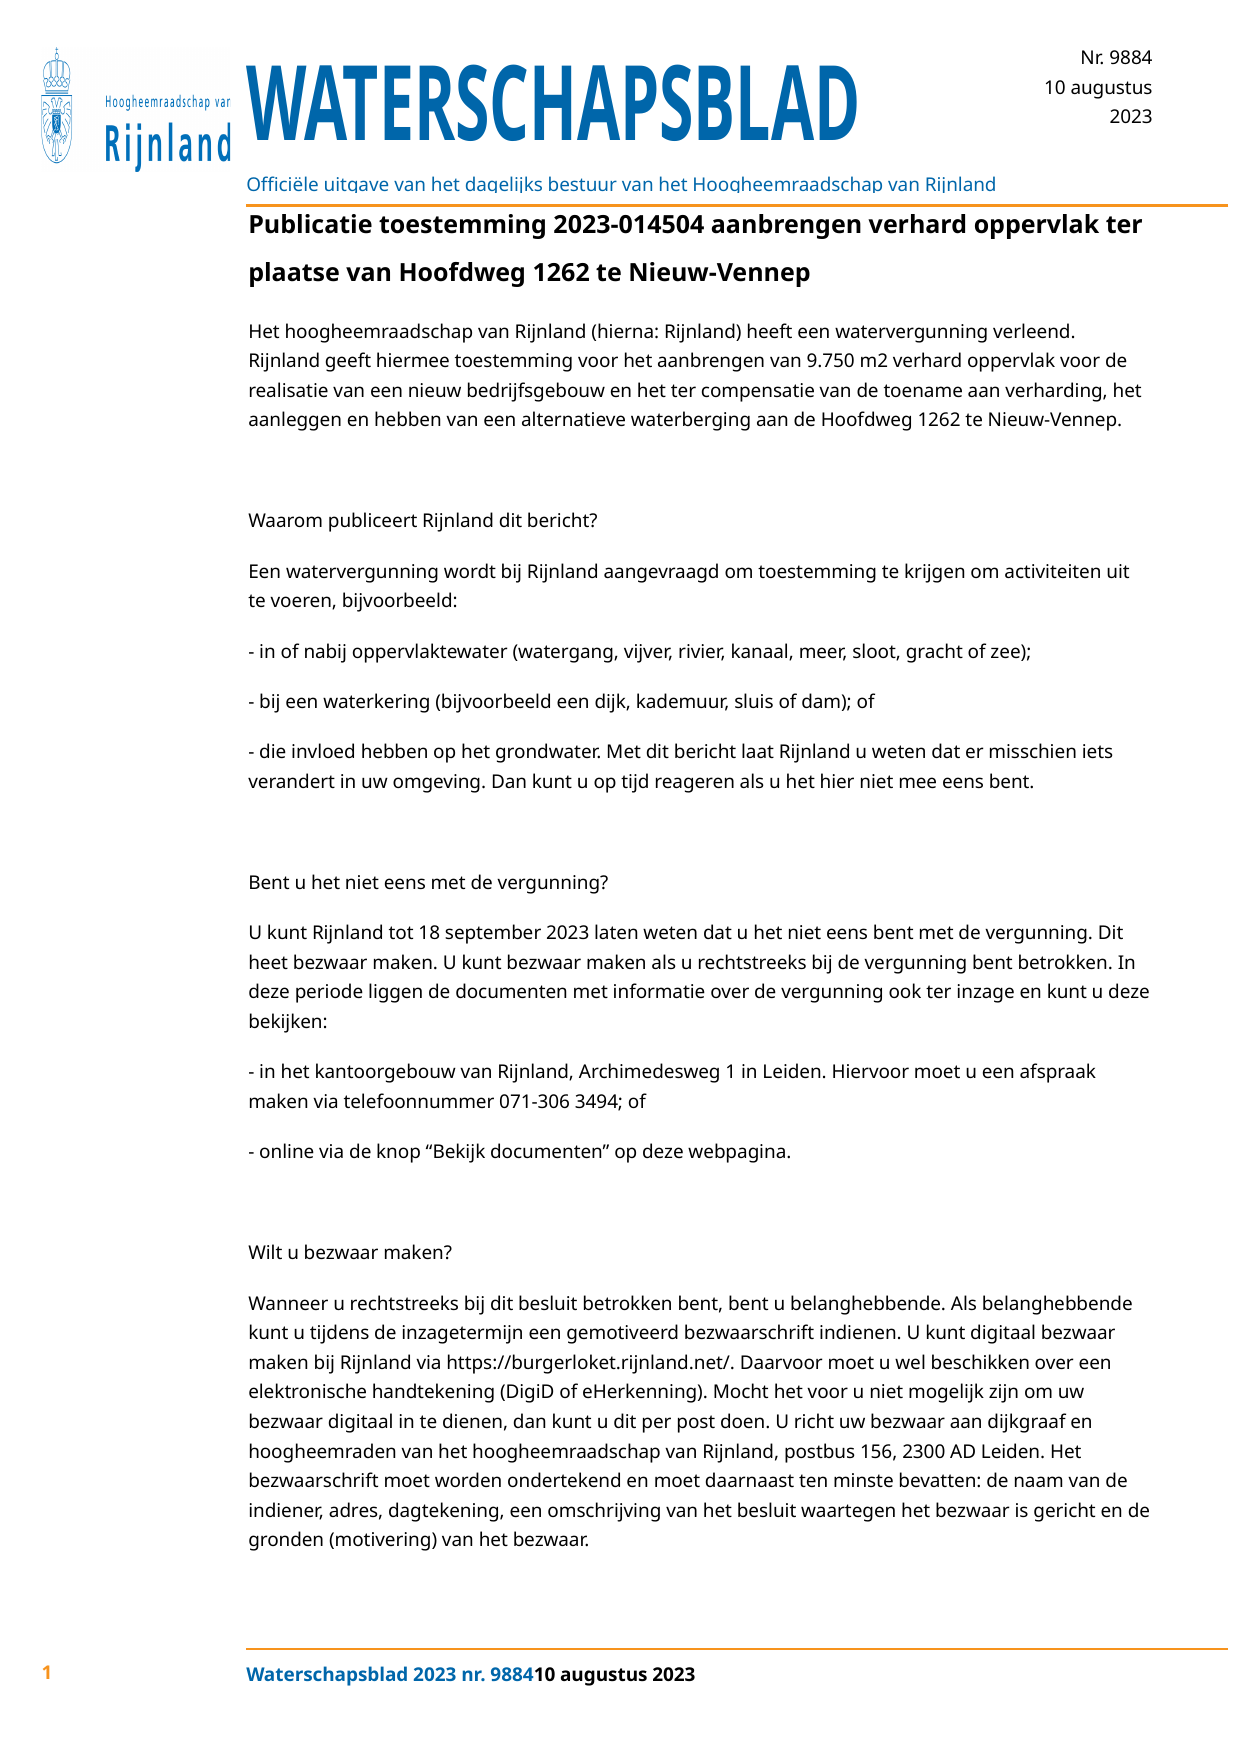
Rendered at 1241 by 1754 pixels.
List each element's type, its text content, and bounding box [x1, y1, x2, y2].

text Wanneer u rechtstreeks bij dit besluit betrokken bent, bent u belanghebbende. Als belanghebbende kunt u tijdens de inzagetermijn een gemotiveerd bezwaarschrift indienen. U kunt digitaal bezwaar maken bij Rijnland via https://burgerloket.rijnland.net/. Daarvoor moet u wel beschikken over een elektronische handtekening (DigiD of eHerkenning). Mocht het voor u niet mogelijk zijn om uw bezwaar digitaal in te dienen, dan kunt u dit per post doen. U richt uw bezwaar aan dijkgraaf en hoogheemraden van het hoogheemraadschap van Rijnland, postbus 156, 2300 AD Leiden. Het bezwaarschrift moet worden ondertekend en moet daarnaast ten minste bevatten: de naam van de indiener, adres, dagtekening, een omschrijving van het besluit waartegen het bezwaar is gericht en de gronden (motivering) van het bezwaar. [248, 1290, 1152, 1552]
text - in het kantoorgebouw van Rijnland, Archimedesweg 1 in Leiden. Hiervoor moet u een afspraak maken via telefoonnummer 071-306 3494; of [248, 1059, 1152, 1114]
text Bent u het niet eens met de vergunning? [248, 869, 1152, 895]
text U kunt Rijnland tot 18 september 2023 laten weten dat u het niet eens bent met de vergunning. Dit heet bezwaar maken. U kunt bezwaar maken als u rechtstreeks bij de vergunning bent betrokken. In deze periode liggen de documenten met informatie over de vergunning ook ter inzage en kunt u deze bekijken: [248, 919, 1152, 1034]
text - in of nabij oppervlaktewater (watergang, vijver, rivier, kanaal, meer, sloot, gracht of zee); [248, 638, 1152, 664]
text Wilt u bezwaar maken? [248, 1239, 1152, 1265]
text Publicatie toestemming 2023-014504 aanbrengen verhard oppervlak ter plaatse van Hoofdweg 1262 te Nieuw-Vennep [248, 207, 1152, 288]
text - die invloed hebben op het grondwater. Met dit bericht laat Rijnland u weten dat er misschien iets verandert in uw omgeving. Dan kunt u op tijd reageren als u het hier niet mee eens bent. [248, 739, 1152, 794]
text Een watervergunning wordt bij Rijnland aangevraagd om toestemming te krijgen om activiteiten uit te voeren, bijvoorbeeld: [248, 558, 1152, 613]
picture [41, 47, 231, 172]
text Waarom publiceert Rijnland dit bericht? [248, 507, 1152, 533]
text - bij een waterkering (bijvoorbeeld een dijk, kademuur, sluis of dam); of [248, 688, 1152, 714]
text - online via de knop “Bekijk documenten” op deze webpagina. [248, 1139, 1152, 1164]
text Het hoogheemraadschap van Rijnland (hierna: Rijnland) heeft een watervergunning verleend. Rijnland geeft hiermee toestemming voor het aanbrengen van 9.750 m2 verhard oppervlak voor de realisatie van een nieuw bedrijfsgebouw en het ter compensatie van de toename aan verharding, het aanleggen en hebben van een alternatieve waterberging aan de Hoofdweg 1262 te Nieuw-Vennep. [248, 318, 1152, 432]
